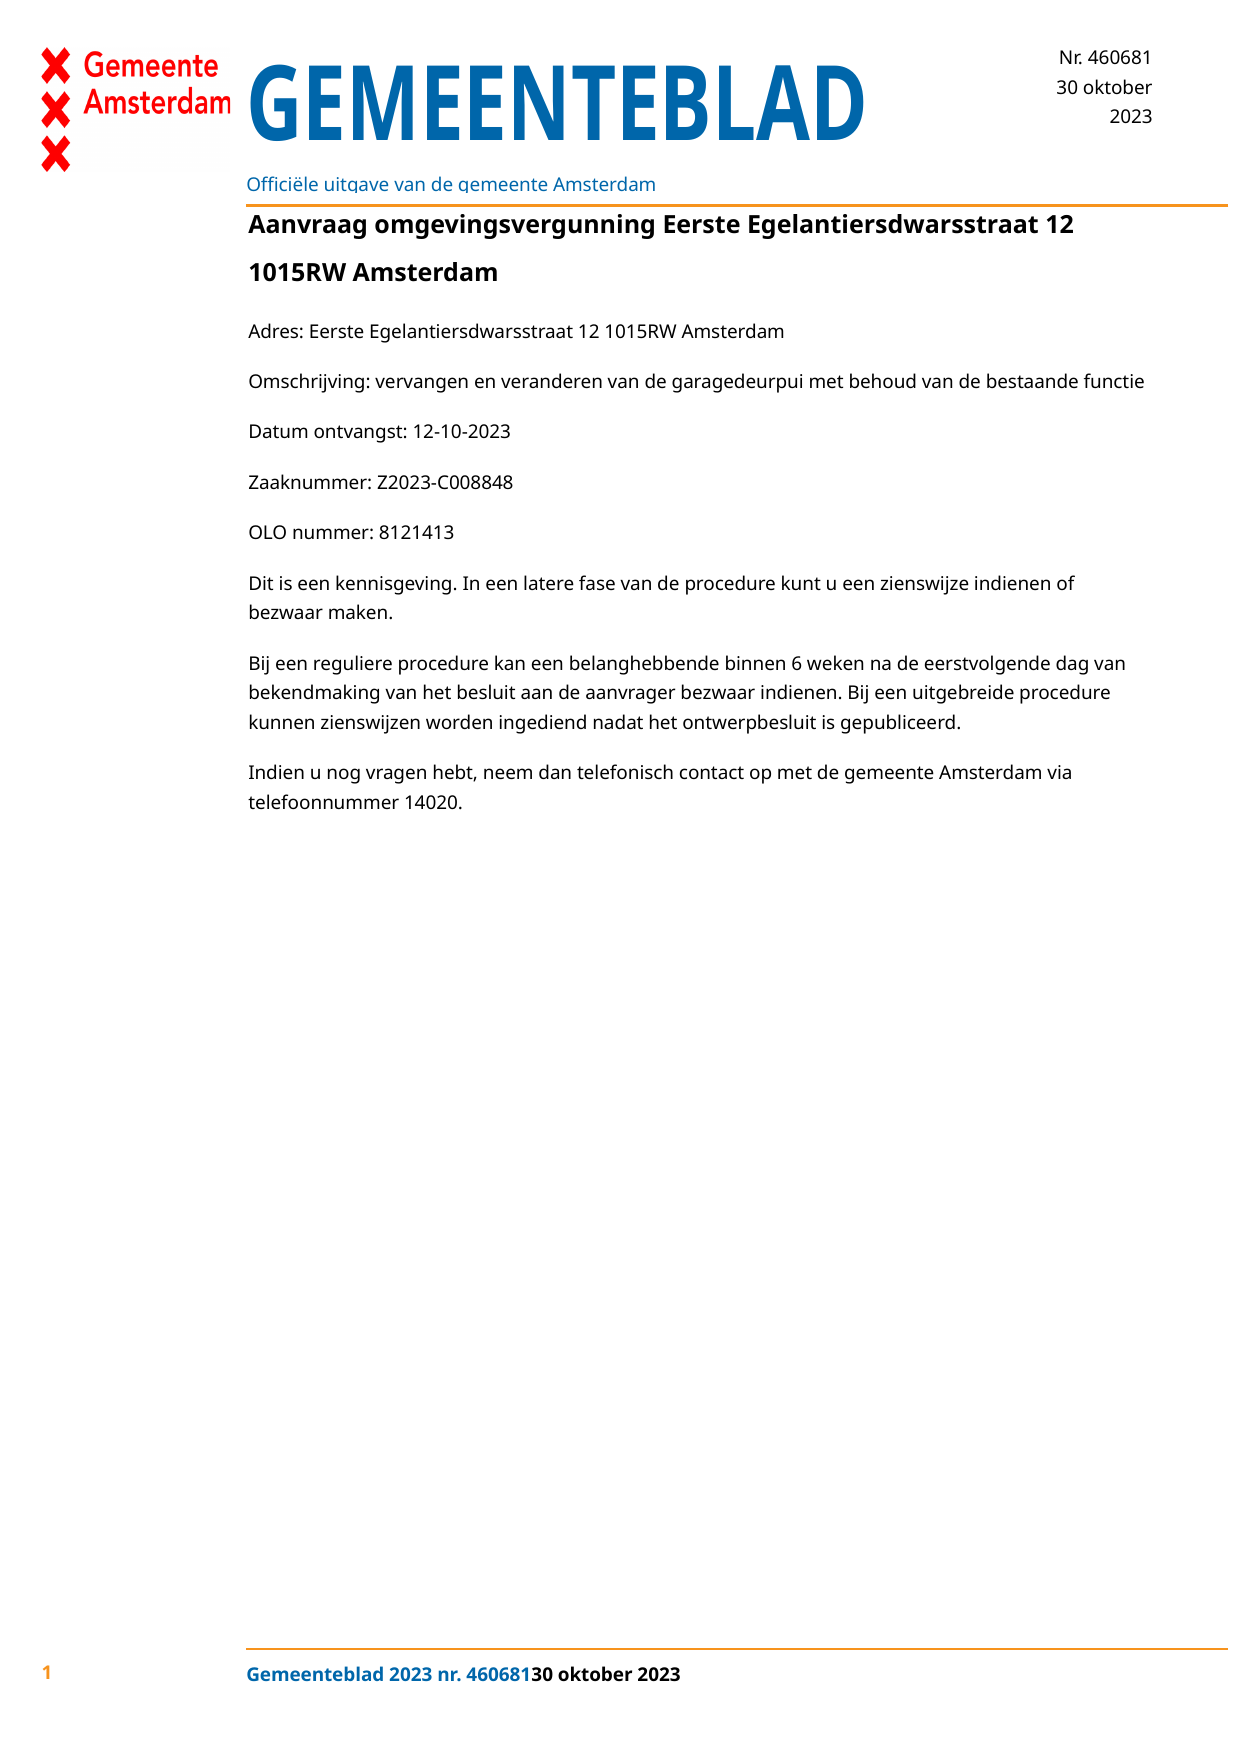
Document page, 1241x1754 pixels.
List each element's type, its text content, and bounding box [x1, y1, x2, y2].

text Aanvraag omgevingsvergunning Eerste Egelantiersdwarsstraat 12 1015RW Amsterdam [248, 207, 1152, 288]
text Datum ontvangst: 12-10-2023 [248, 419, 1152, 444]
text Omschrijving: vervangen en veranderen van de garagedeurpui met behoud van de bestaande functie [248, 368, 1152, 394]
text Zaaknummer: Z2023-C008848 [248, 469, 1152, 495]
text Adres: Eerste Egelantiersdwarsstraat 12 1015RW Amsterdam [248, 318, 1152, 344]
text Bij een reguliere procedure kan een belanghebbende binnen 6 weken na de eerstvolgende dag van bekendmaking van het besluit aan de aanvrager bezwaar indienen. Bij een uitgebreide procedure kunnen zienswijzen worden ingediend nadat het ontwerpbesluit is gepubliceerd. [248, 650, 1152, 735]
picture [41, 47, 231, 172]
text Dit is een kennisgeving. In een latere fase van de procedure kunt u een zienswijze indienen of bezwaar maken. [248, 570, 1152, 625]
text OLO nummer: 8121413 [248, 519, 1152, 545]
text Indien u nog vragen hebt, neem dan telefonisch contact op met de gemeente Amsterdam via telefoonnummer 14020. [248, 759, 1152, 815]
